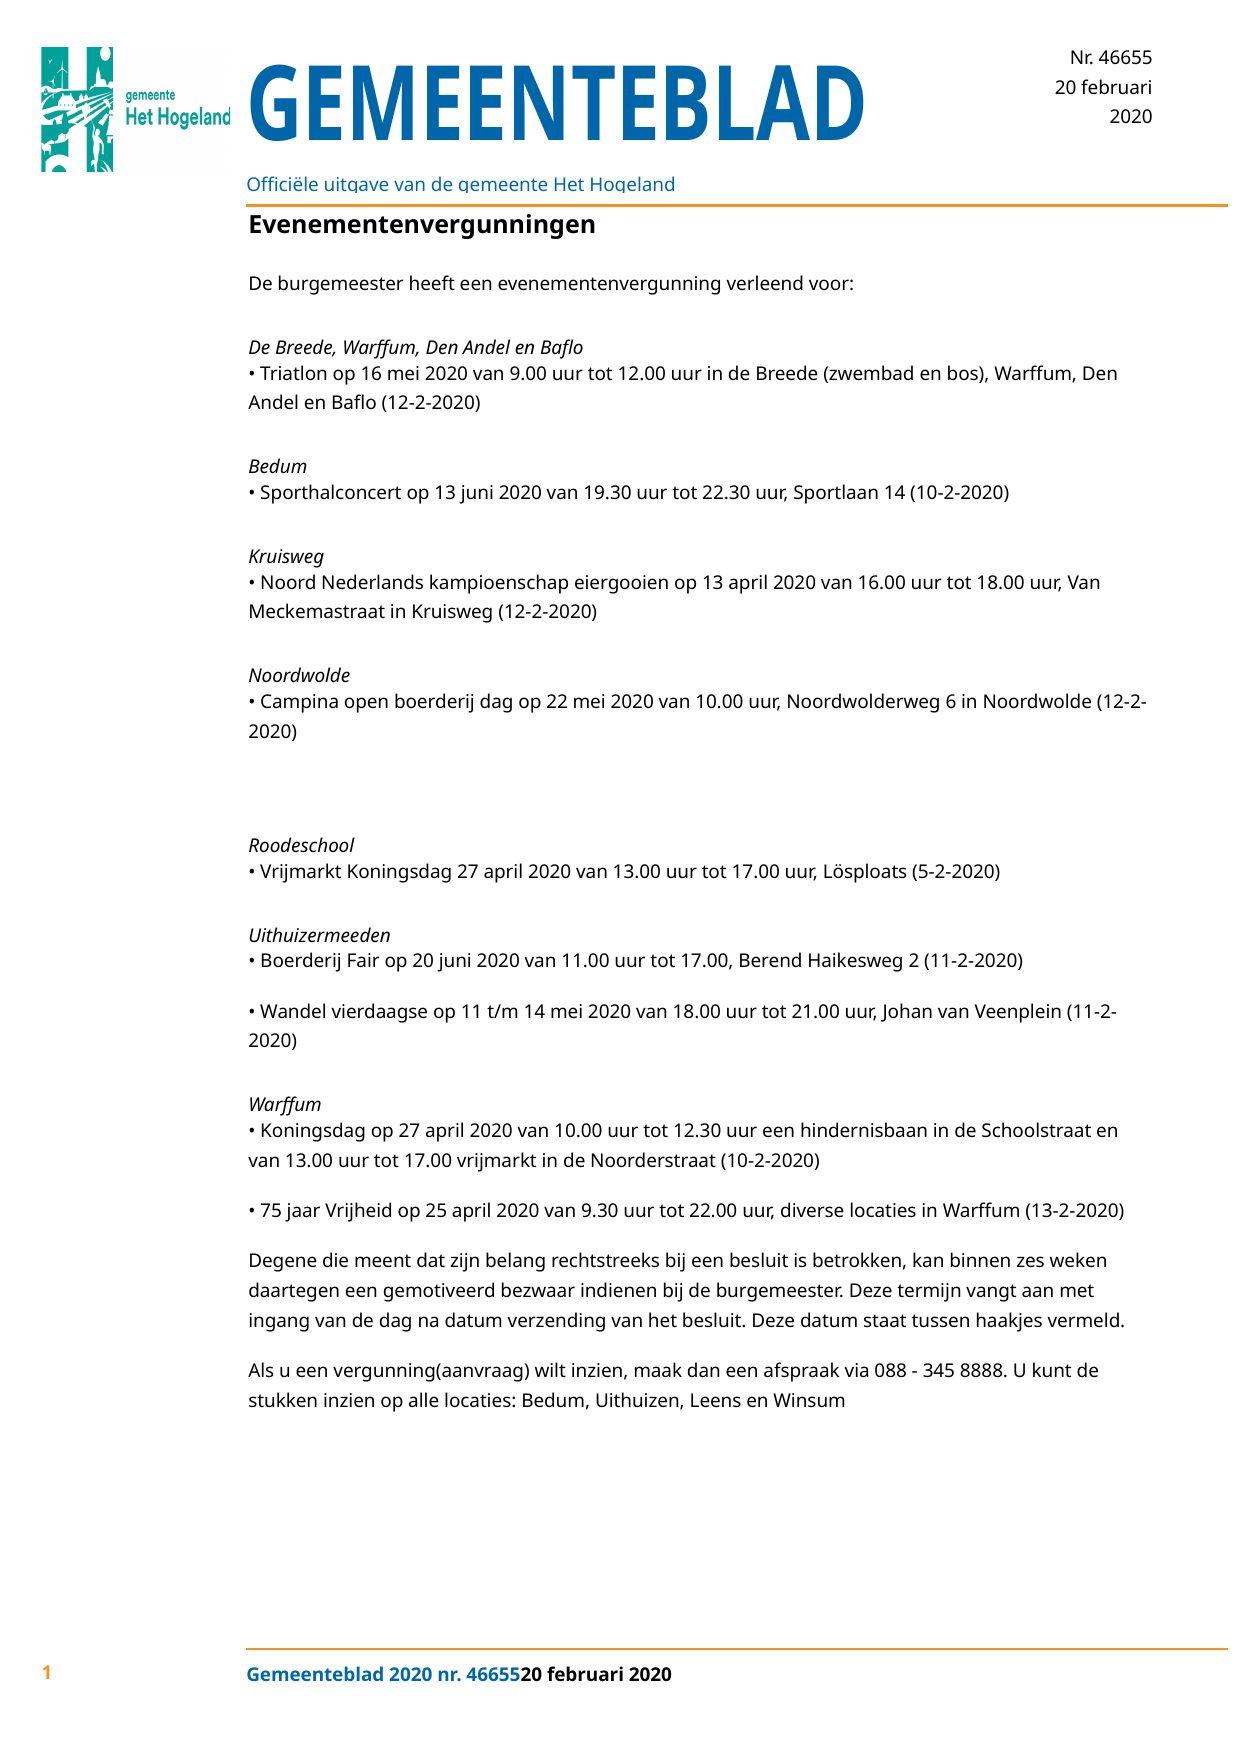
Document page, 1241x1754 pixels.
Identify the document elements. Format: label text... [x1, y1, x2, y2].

text • Sporthalconcert op 13 juni 2020 van 19.30 uur tot 22.30 uur, Sportlaan 14 (10-2-2020) [248, 479, 1152, 505]
text Bedum [248, 453, 1152, 479]
text • Koningsdag op 27 april 2020 van 10.00 uur tot 12.30 uur een hindernisbaan in de Schoolstraat en van 13.00 uur tot 17.00 vrijmarkt in de Noorderstraat (10-2-2020) [248, 1117, 1152, 1173]
text Roodeschool [248, 832, 1152, 858]
text Evenementenvergunningen [248, 207, 1152, 241]
text • Boerderij Fair op 20 juni 2020 van 11.00 uur tot 17.00, Berend Haikesweg 2 (11-2-2020) [248, 948, 1152, 973]
text • 75 jaar Vrijheid op 25 april 2020 van 9.30 uur tot 22.00 uur, diverse locaties in Warffum (13-2-2020) [248, 1197, 1152, 1223]
text Degene die meent dat zijn belang rechtstreeks bij een besluit is betrokken, kan binnen zes weken daartegen een gemotiveerd bezwaar indienen bij de burgemeester. Deze termijn vangt aan met ingang van de dag na datum verzending van het besluit. Deze datum staat tussen haakjes vermeld. [248, 1248, 1152, 1333]
text • Wandel vierdaagse op 11 t/m 14 mei 2020 van 18.00 uur tot 21.00 uur, Johan van Veenplein (11-2-2020) [248, 998, 1152, 1053]
text • Noord Nederlands kampioenschap eiergooien op 13 april 2020 van 16.00 uur tot 18.00 uur, Van Meckemastraat in Kruisweg (12-2-2020) [248, 569, 1152, 624]
text • Triatlon op 16 mei 2020 van 9.00 uur tot 12.00 uur in de Breede (zwembad en bos), Warffum, Den Andel en Baflo (12-2-2020) [248, 360, 1152, 415]
text De burgemeester heeft een evenementenvergunning verleend voor: [248, 270, 1152, 296]
text Warffum [248, 1092, 1152, 1117]
text De Breede, Warffum, Den Andel en Baflo [248, 334, 1152, 360]
text Kruisweg [248, 543, 1152, 569]
text Als u een vergunning(aanvraag) wilt inzien, maak dan een afspraak via 088 - 345 8888. U kunt de stukken inzien op alle locaties: Bedum, Uithuizen, Leens en Winsum [248, 1357, 1152, 1413]
text Noordwolde [248, 662, 1152, 688]
text • Campina open boerderij dag op 22 mei 2020 van 10.00 uur, Noordwolderweg 6 in Noordwolde (12-2-2020) [248, 688, 1152, 743]
text • Vrijmarkt Koningsdag 27 april 2020 van 13.00 uur tot 17.00 uur, Lösploats (5-2-2020) [248, 858, 1152, 884]
picture [41, 47, 231, 172]
text Uithuizermeeden [248, 922, 1152, 948]
